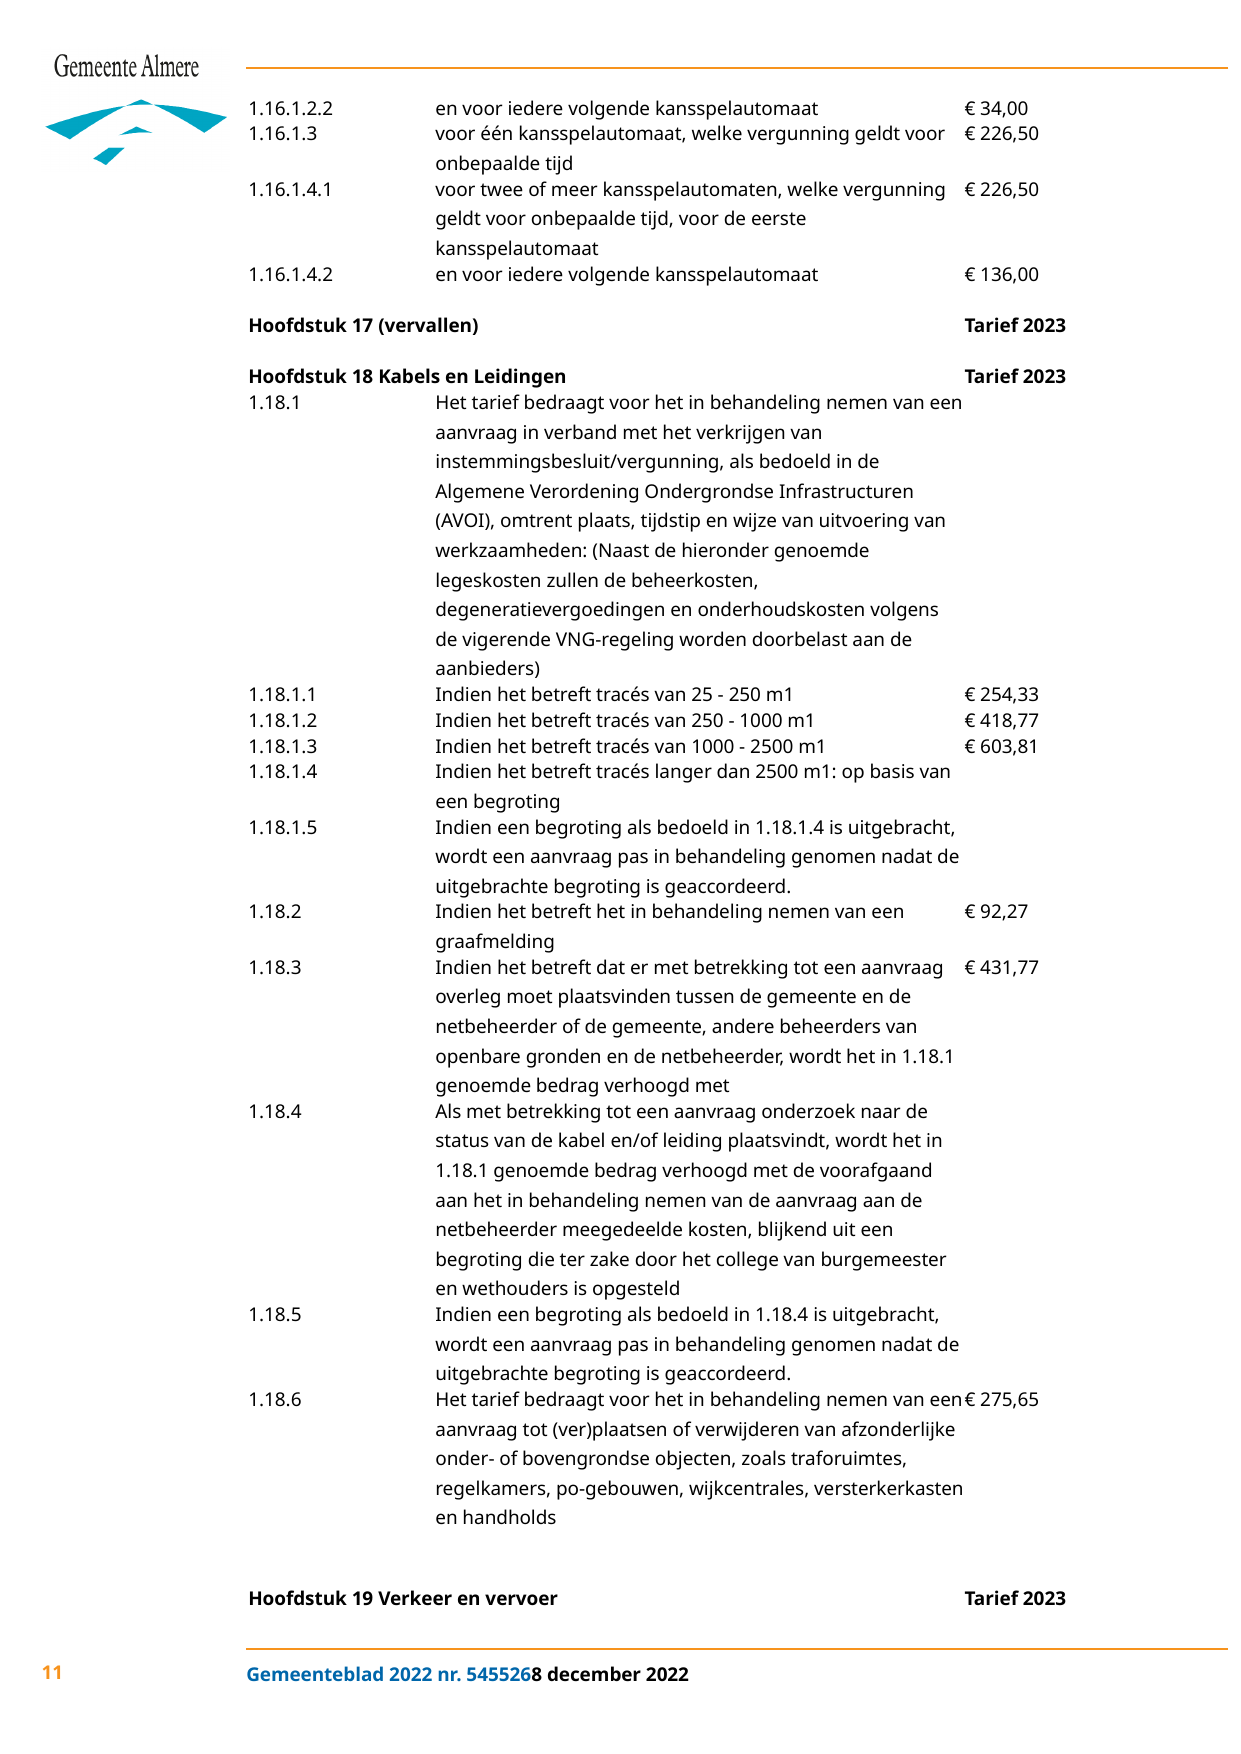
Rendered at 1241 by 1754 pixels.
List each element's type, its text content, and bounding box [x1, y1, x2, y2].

table_cell Indien het betreft dat er met betrekking tot een aanvraag overleg moet plaatsvinden tussen de gemeente en de netbeheerder of de gemeente, andere beheerders van openbare gronden en de netbeheerder, wordt het in 1.18.1 genoemde bedrag verhoogd met [435, 954, 964, 1098]
table_cell [964, 1530, 1152, 1586]
table_cell 1.16.1.2.2 [248, 95, 435, 121]
table_cell € 431,77 [964, 954, 1152, 1098]
table_cell Tarief 2023 [964, 1586, 1152, 1611]
table_cell 1.18.4 [248, 1098, 435, 1301]
table_cell Hoofdstuk 18 Kabels en Leidingen [248, 364, 964, 389]
table_cell [435, 1530, 964, 1586]
table_cell 1.18.1.1 [248, 681, 435, 707]
table_cell [435, 286, 964, 312]
table_cell Als met betrekking tot een aanvraag onderzoek naar de status van de kabel en/of leiding plaatsvindt, wordt het in 1.18.1 genoemde bedrag verhoogd met de voorafgaand aan het in behandeling nemen van de aanvraag aan de netbeheerder meegedeelde kosten, blijkend uit een begroting die ter zake door het college van burgemeester en wethouders is opgesteld [435, 1098, 964, 1301]
table_cell Indien het betreft tracés van 1000 - 2500 m1 [435, 733, 964, 758]
table_cell [964, 1098, 1152, 1301]
table_cell Indien het betreft tracés langer dan 2500 m1: op basis van een begroting [435, 759, 964, 814]
table_cell Tarief 2023 [964, 312, 1152, 338]
table_cell [964, 286, 1152, 312]
table_cell [248, 338, 964, 364]
table_cell [248, 1530, 435, 1586]
table_cell [248, 286, 435, 312]
table_cell Indien het betreft tracés van 250 - 1000 m1 [435, 707, 964, 733]
table_cell en voor iedere volgende kansspelautomaat [435, 95, 964, 121]
picture [41, 47, 231, 172]
table_cell Het tarief bedraagt voor het in behandeling nemen van een aanvraag tot (ver)plaatsen of verwijderen van afzonderlijke onder- of bovengrondse objecten, zoals traforuimtes, regelkamers, po-gebouwen, wijkcentrales, versterkerkasten en handholds [435, 1386, 964, 1530]
table_cell 1.18.1.2 [248, 707, 435, 733]
table_cell € 254,33 [964, 681, 1152, 707]
table_cell voor één kansspelautomaat, welke vergunning geldt voor onbepaalde tijd [435, 121, 964, 176]
table_cell [964, 814, 1152, 899]
table_cell € 603,81 [964, 733, 1152, 758]
table_cell Hoofdstuk 19 Verkeer en vervoer [248, 1586, 964, 1611]
table_cell 1.16.1.3 [248, 121, 435, 176]
table_cell Het tarief bedraagt voor het in behandeling nemen van een aanvraag in verband met het verkrijgen van instemmingsbesluit/vergunning, als bedoeld in de Algemene Verordening Ondergrondse Infrastructuren (AVOI), omtrent plaats, tijdstip en wijze van uitvoering van werkzaamheden: (Naast de hieronder genoemde legeskosten zullen de beheerkosten, degeneratievergoedingen en onderhoudskosten volgens de vigerende VNG-regeling worden doorbelast aan de aanbieders) [435, 389, 964, 681]
table_cell 1.18.5 [248, 1301, 435, 1386]
table_cell [964, 1301, 1152, 1386]
table_cell € 34,00 [964, 95, 1152, 121]
table_cell 1.18.1.3 [248, 733, 435, 758]
table_cell [964, 389, 1152, 681]
table_cell 1.18.1 [248, 389, 435, 681]
table_cell € 226,50 [964, 176, 1152, 261]
table_cell Tarief 2023 [964, 364, 1152, 389]
table_cell € 275,65 [964, 1386, 1152, 1530]
table_cell Indien een begroting als bedoeld in 1.18.4 is uitgebracht, wordt een aanvraag pas in behandeling genomen nadat de uitgebrachte begroting is geaccordeerd. [435, 1301, 964, 1386]
table_cell € 418,77 [964, 707, 1152, 733]
table_cell 1.16.1.4.1 [248, 176, 435, 261]
table_cell voor twee of meer kansspelautomaten, welke vergunning geldt voor onbepaalde tijd, voor de eerste kansspelautomaat [435, 176, 964, 261]
table_cell en voor iedere volgende kansspelautomaat [435, 261, 964, 286]
table_cell 1.18.1.5 [248, 814, 435, 899]
table_cell Indien een begroting als bedoeld in 1.18.1.4 is uitgebracht, wordt een aanvraag pas in behandeling genomen nadat de uitgebrachte begroting is geaccordeerd. [435, 814, 964, 899]
table_cell 1.18.6 [248, 1386, 435, 1530]
table_cell € 136,00 [964, 261, 1152, 286]
table_cell € 92,27 [964, 899, 1152, 954]
table_cell € 226,50 [964, 121, 1152, 176]
table_cell 1.18.2 [248, 899, 435, 954]
table_cell Indien het betreft tracés van 25 - 250 m1 [435, 681, 964, 707]
table_cell [964, 338, 1152, 364]
table_cell Indien het betreft het in behandeling nemen van een graafmelding [435, 899, 964, 954]
table_cell [964, 759, 1152, 814]
table_cell 1.16.1.4.2 [248, 261, 435, 286]
table_cell 1.18.3 [248, 954, 435, 1098]
table_cell 1.18.1.4 [248, 759, 435, 814]
table_cell Hoofdstuk 17 (vervallen) [248, 312, 964, 338]
